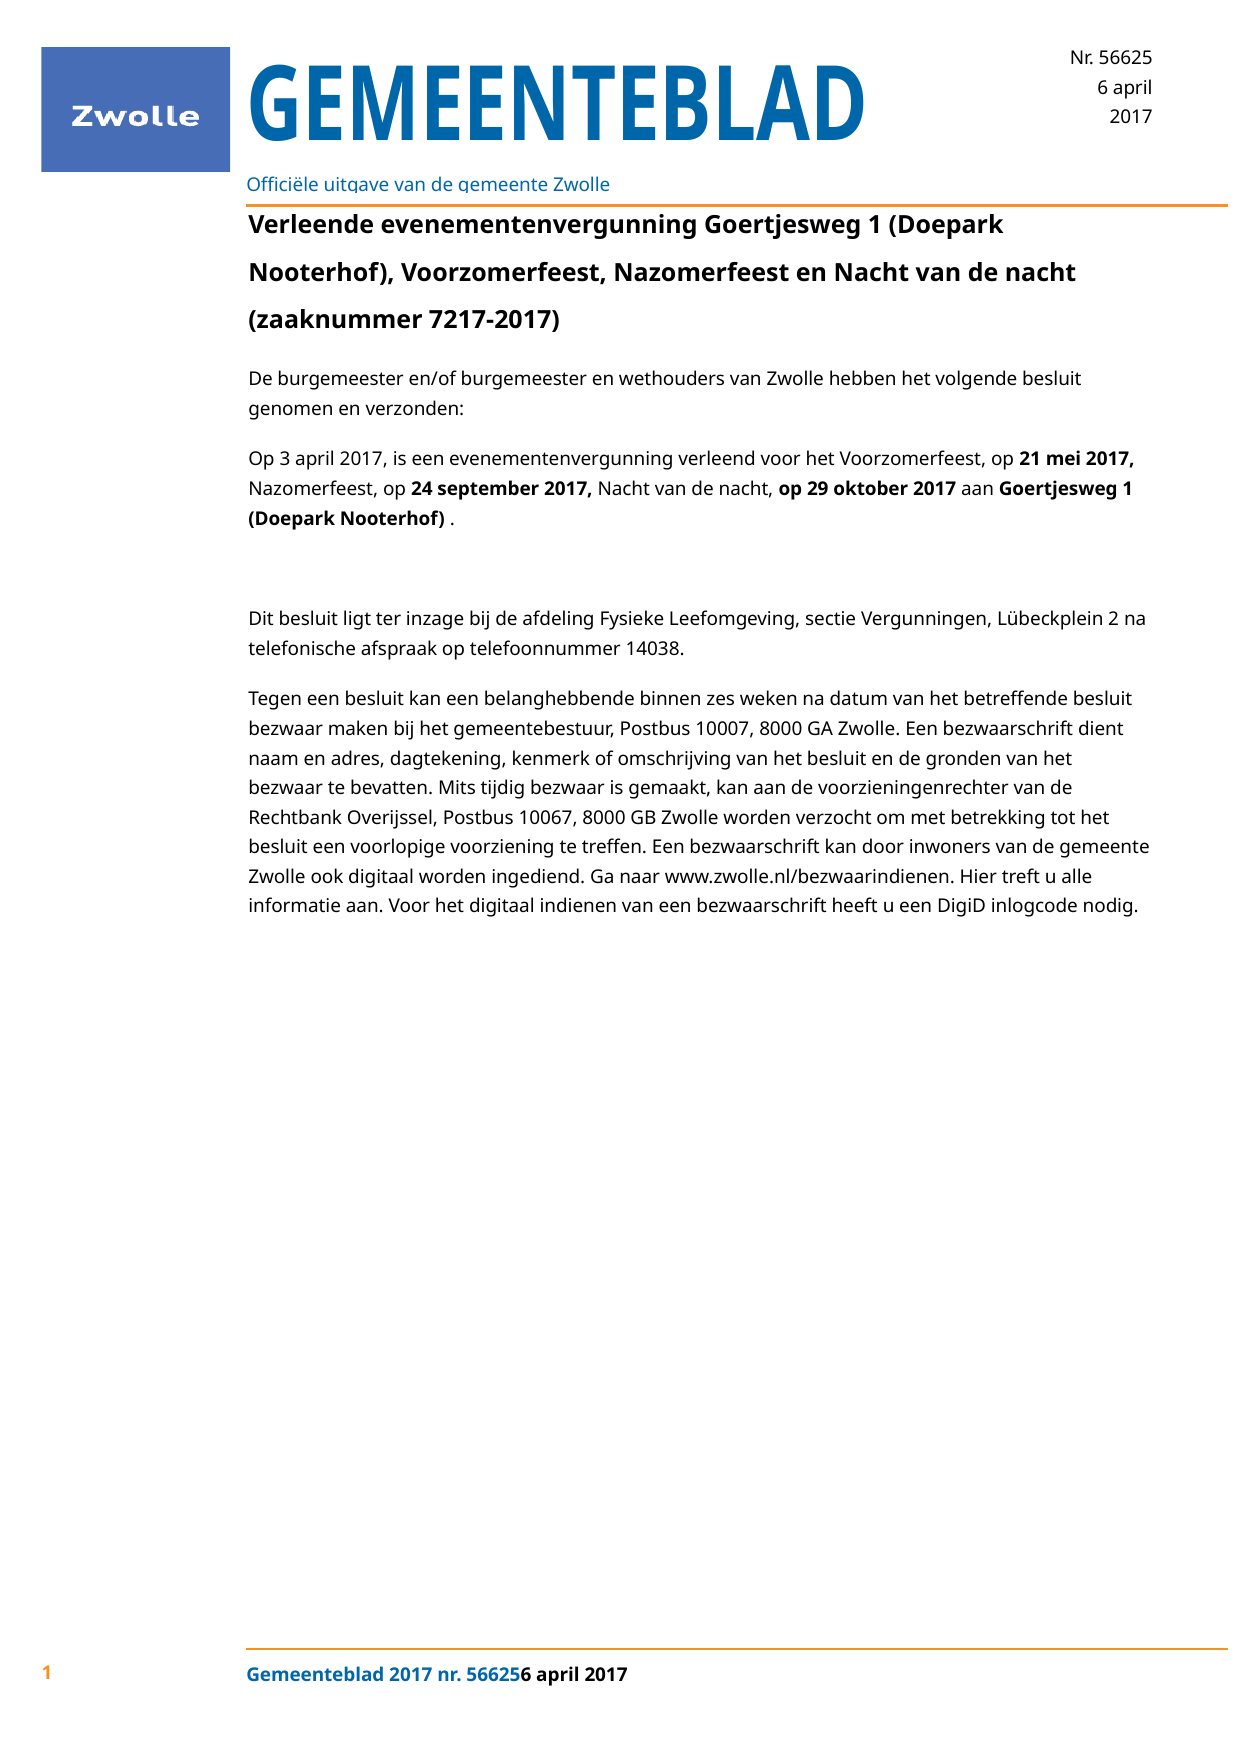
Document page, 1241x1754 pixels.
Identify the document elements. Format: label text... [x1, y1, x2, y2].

text Dit besluit ligt ter inzage bij de afdeling Fysieke Leefomgeving, sectie Vergunningen, Lübeckplein 2 na telefonische afspraak op telefoonnummer 14038. [248, 606, 1152, 661]
text De burgemeester en/of burgemeester en wethouders van Zwolle hebben het volgende besluit genomen en verzonden: [248, 366, 1152, 421]
picture [41, 47, 231, 172]
text Op 3 april 2017, is een evenementenvergunning verleend voor het Voorzomerfeest, op 21 mei 2017, Nazomerfeest, op 24 september 2017, Nacht van de nacht, op 29 oktober 2017 aan Goertjesweg 1 (Doepark Nooterhof) . [248, 446, 1152, 530]
text Verleende evenementenvergunning Goertjesweg 1 (Doepark Nooterhof), Voorzomerfeest, Nazomerfeest en Nacht van de nacht (zaaknummer 7217-2017) [248, 207, 1152, 336]
text Tegen een besluit kan een belanghebbende binnen zes weken na datum van het betreffende besluit bezwaar maken bij het gemeentebestuur, Postbus 10007, 8000 GA Zwolle. Een bezwaarschrift dient naam en adres, dagtekening, kenmerk of omschrijving van het besluit en de gronden van het bezwaar te bevatten. Mits tijdig bezwaar is gemaakt, kan aan de voorzieningenrechter van de Rechtbank Overijssel, Postbus 10067, 8000 GB Zwolle worden verzocht om met betrekking tot het besluit een voorlopige voorziening te treffen. Een bezwaarschrift kan door inwoners van de gemeente Zwolle ook digitaal worden ingediend. Ga naar www.zwolle.nl/bezwaarindienen. Hier treft u alle informatie aan. Voor het digitaal indienen van een bezwaarschrift heeft u een DigiD inlogcode nodig. [248, 686, 1152, 918]
